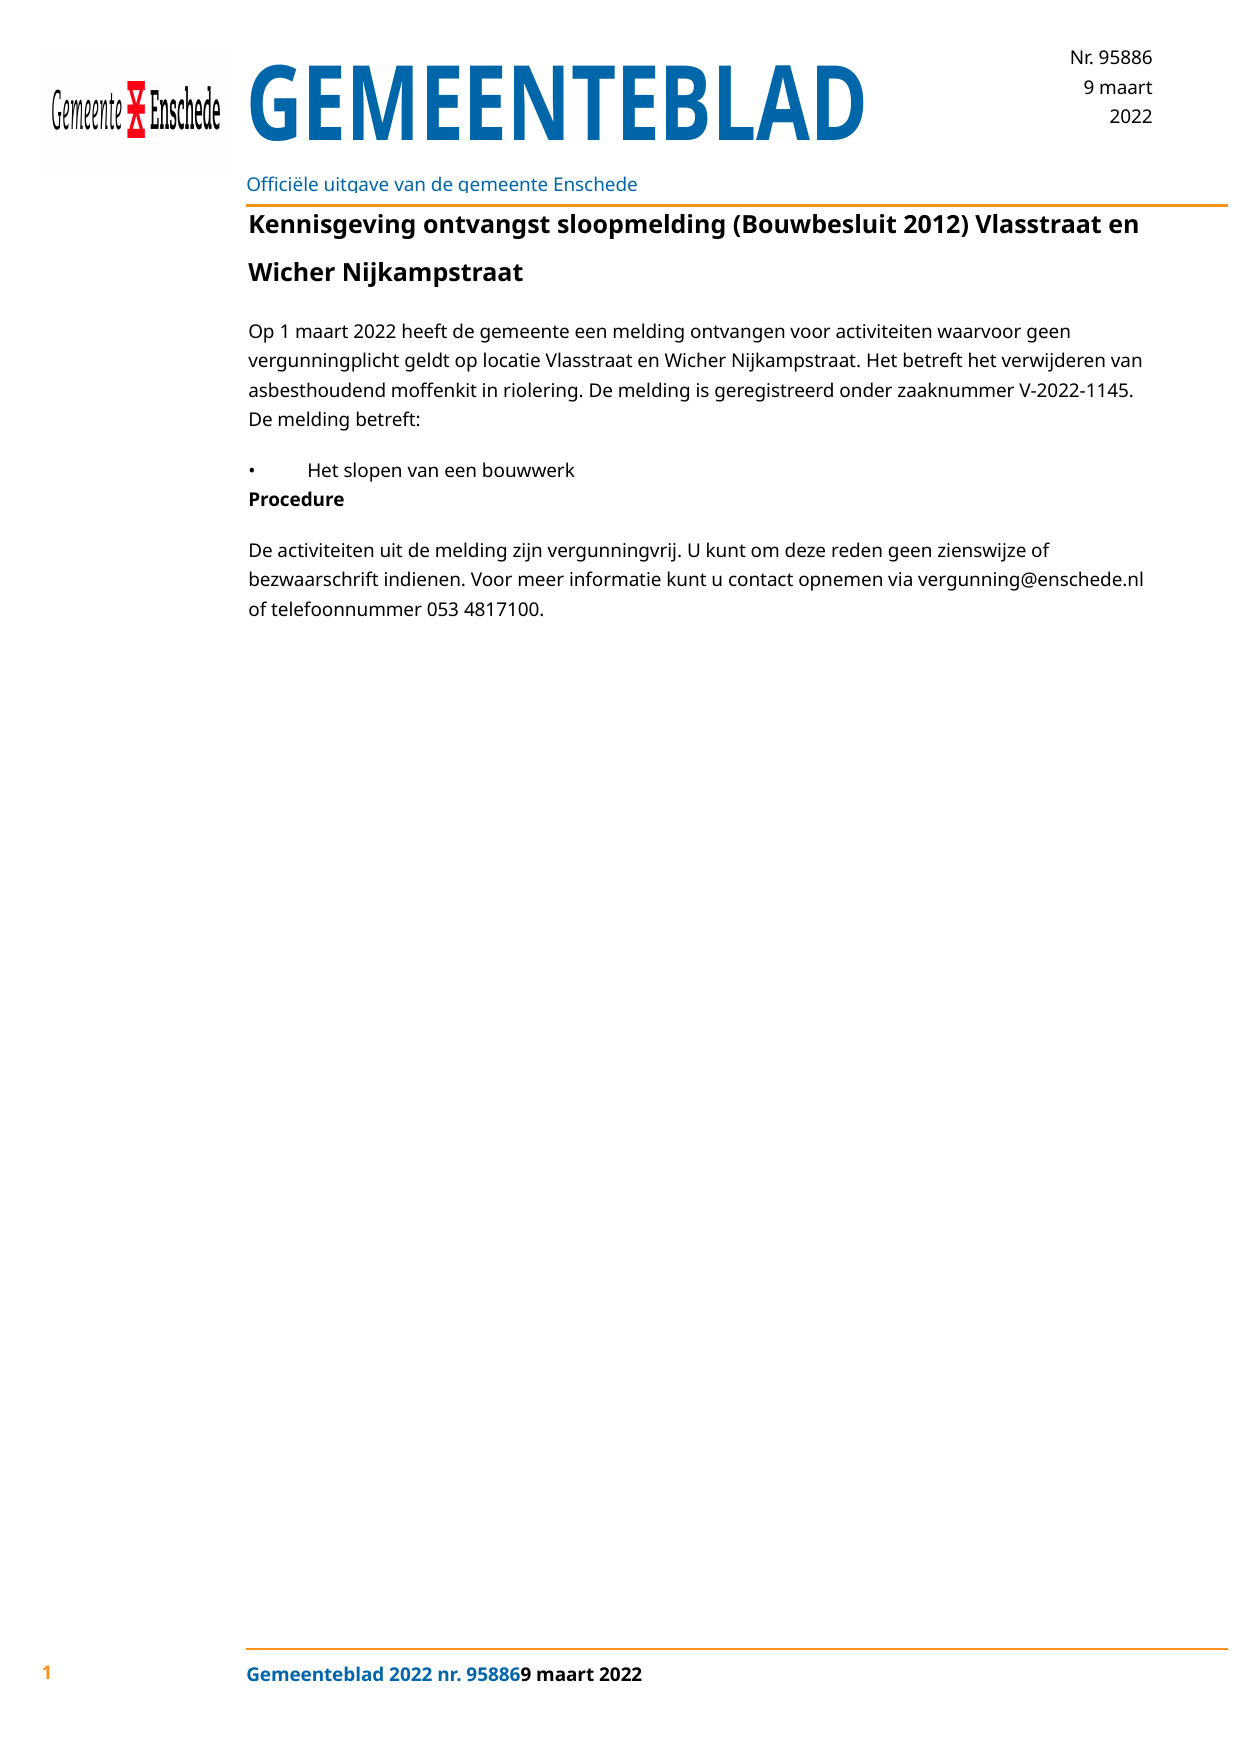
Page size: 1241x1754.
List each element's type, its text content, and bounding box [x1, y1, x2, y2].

text Procedure [248, 487, 1152, 512]
picture [41, 47, 231, 172]
text Op 1 maart 2022 heeft de gemeente een melding ontvangen voor activiteiten waarvoor geen vergunningplicht geldt op locatie Vlasstraat en Wicher Nijkampstraat. Het betreft het verwijderen van asbesthoudend moffenkit in riolering. De melding is geregistreerd onder zaaknummer V-2022-1145. De melding betreft: [248, 318, 1152, 432]
list Het slopen van een bouwwerk [248, 457, 1152, 483]
text De activiteiten uit de melding zijn vergunningvrij. U kunt om deze reden geen zienswijze of bezwaarschrift indienen. Voor meer informatie kunt u contact opnemen via vergunning@enschede.nl of telefoonnummer 053 4817100. [248, 537, 1152, 622]
text Kennisgeving ontvangst sloopmelding (Bouwbesluit 2012) Vlasstraat en Wicher Nijkampstraat [248, 207, 1152, 288]
